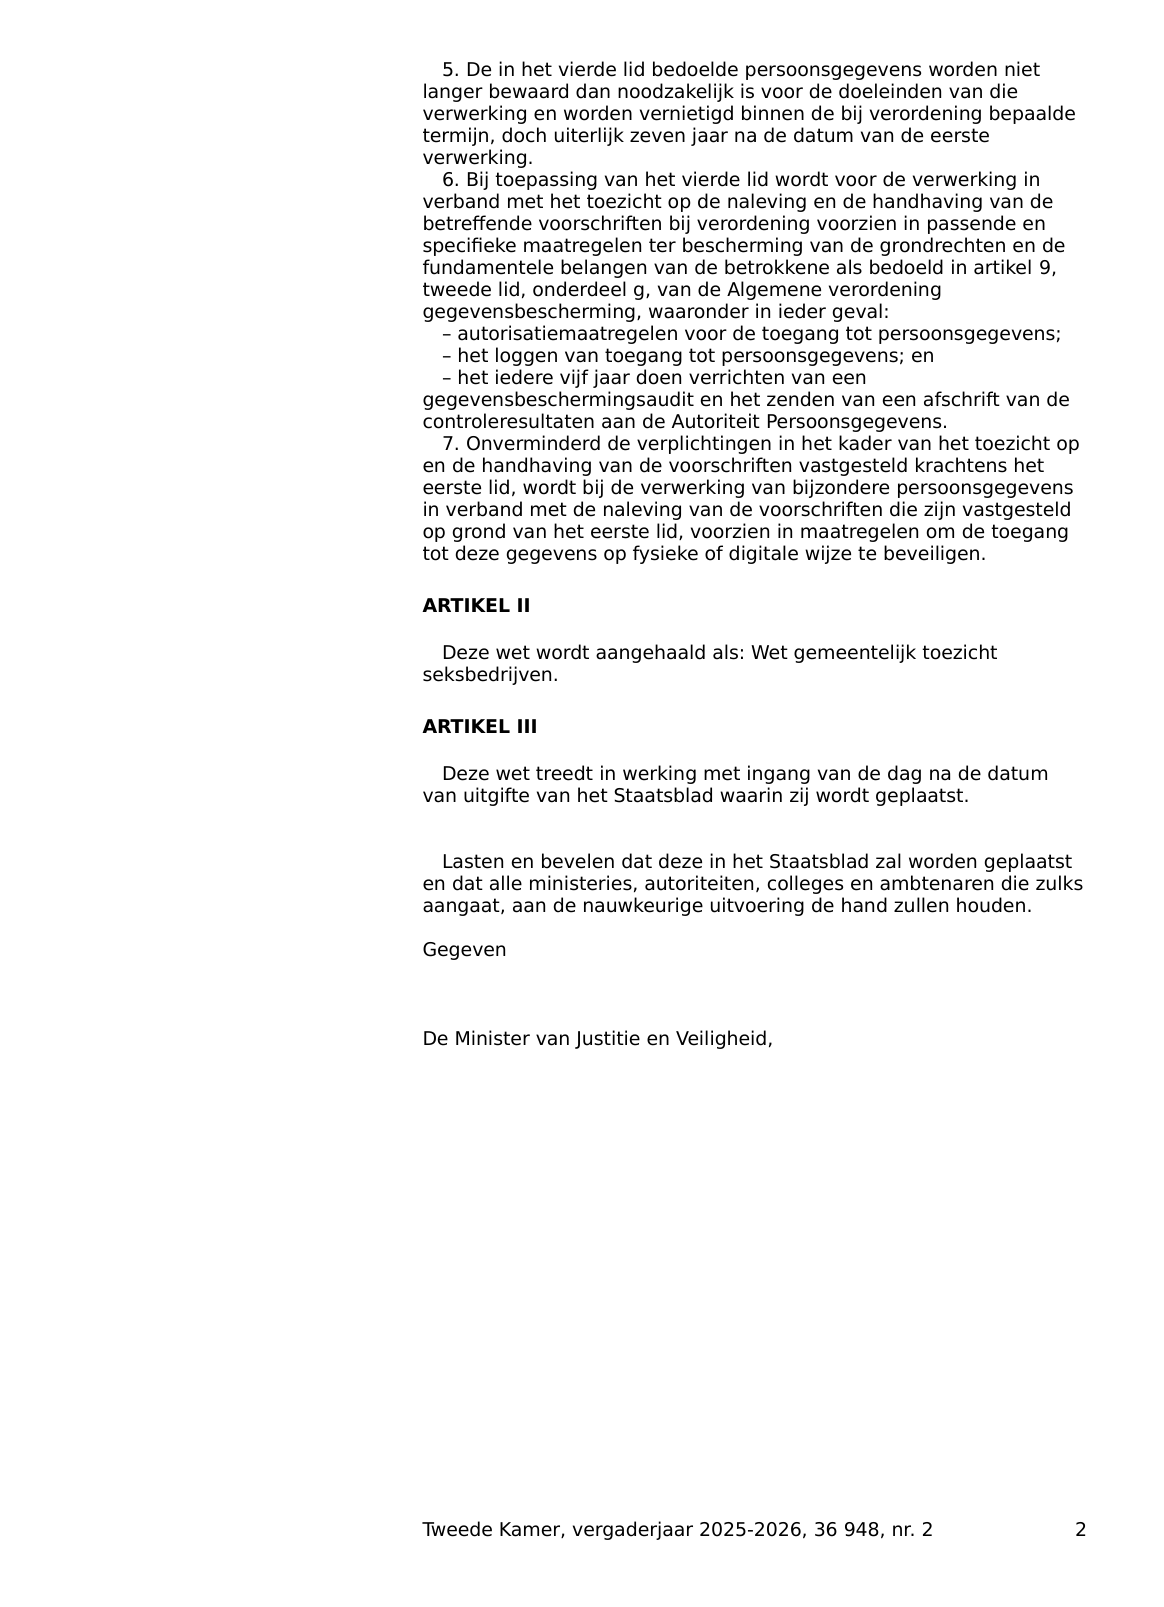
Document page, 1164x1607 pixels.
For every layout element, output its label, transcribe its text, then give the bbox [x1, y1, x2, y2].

text 7. Onverminderd de verplichtingen in het kader van het toezicht op en de handhaving van de voorschriften vastgesteld krachtens het eerste lid, wordt bij de verwerking van bijzondere persoonsgegevens in verband met de naleving van de voorschriften die zijn vastgesteld op grond van het eerste lid, voorzien in maatregelen om de toegang tot deze gegevens op fysieke of digitale wijze te beveiligen. [422, 433, 1087, 564]
subtitle ARTIKEL III [422, 716, 1087, 737]
text Lasten en bevelen dat deze in het Staatsblad zal worden geplaatst en dat alle ministeries, autoriteiten, colleges en ambtenaren die zulks aangaat, aan de nauwkeurige uitvoering de hand zullen houden. [422, 851, 1087, 917]
text – het loggen van toegang tot persoonsgegevens; en [422, 345, 1087, 367]
text – autorisatiemaatregelen voor de toegang tot persoonsgegevens; [422, 323, 1087, 345]
text De Minister van Justitie en Veiligheid, [422, 1027, 1087, 1049]
text – het iedere vijf jaar doen verrichten van een gegevensbeschermingsaudit en het zenden van een afschrift van de controleresultaten aan de Autoriteit Persoonsgegevens. [422, 367, 1087, 433]
subtitle ARTIKEL II [422, 594, 1087, 617]
text 5. De in het vierde lid bedoelde persoonsgegevens worden niet langer bewaard dan noodzakelijk is voor de doeleinden van die verwerking en worden vernietigd binnen de bij verordening bepaalde termijn, doch uiterlijk zeven jaar na de datum van de eerste verwerking. [422, 59, 1087, 169]
text Deze wet treedt in werking met ingang van de dag na de datum van uitgifte van het Staatsblad waarin zij wordt geplaatst. [422, 762, 1087, 806]
text Deze wet wordt aangehaald als: Wet gemeentelijk toezicht seksbedrijven. [422, 642, 1087, 686]
text Gegeven [422, 939, 1087, 961]
text 6. Bij toepassing van het vierde lid wordt voor de verwerking in verband met het toezicht op de naleving en de handhaving van de betreffende voorschriften bij verordening voorzien in passende en specifieke maatregelen ter bescherming van de grondrechten en de fundamentele belangen van de betrokkene als bedoeld in artikel 9, tweede lid, onderdeel g, van de Algemene verordening gegevensbescherming, waaronder in ieder geval: [422, 169, 1087, 323]
